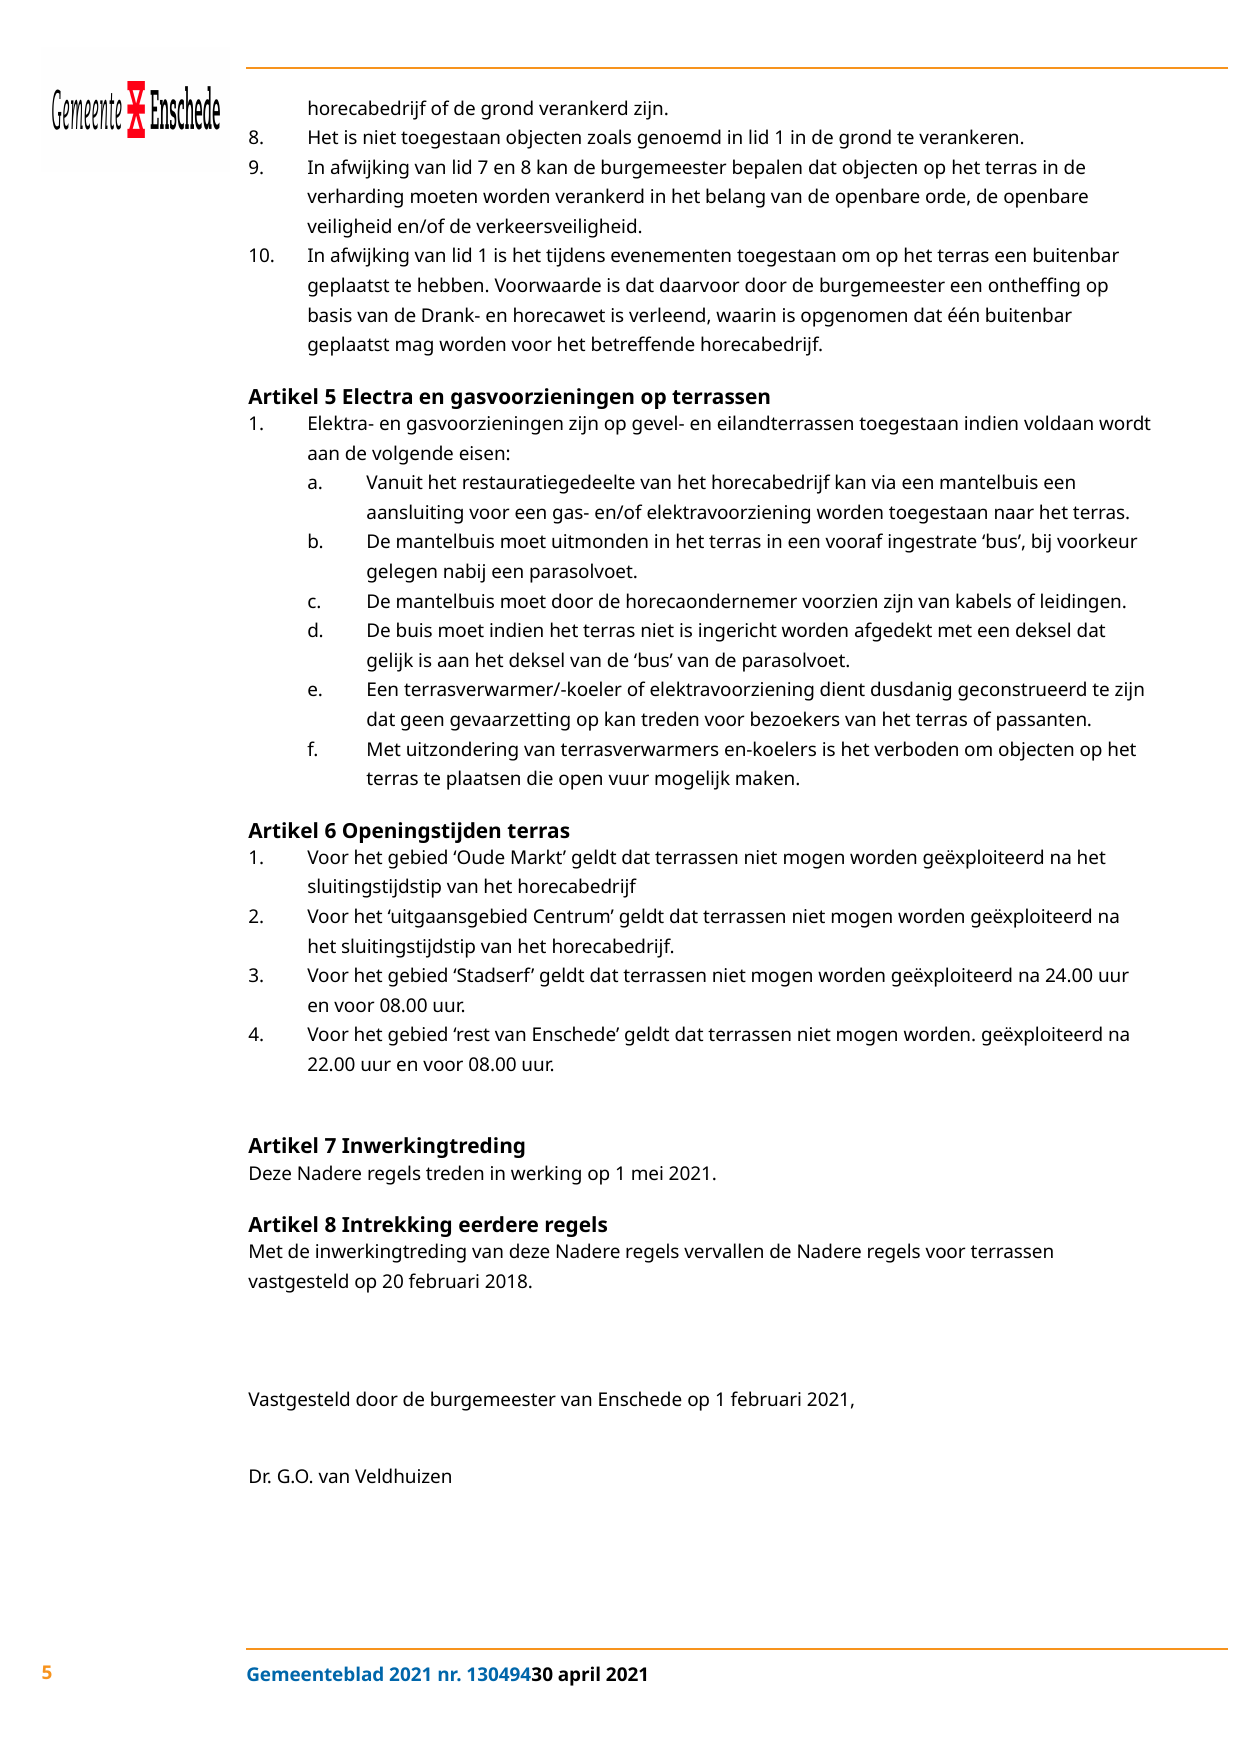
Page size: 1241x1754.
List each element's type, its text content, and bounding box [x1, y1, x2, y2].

list Voor het gebied ‘Stadserf’ geldt dat terrassen niet mogen worden geëxploiteerd na 24.00 uur en voor 08.00 uur. [248, 962, 1152, 1018]
text Dr. G.O. van Veldhuizen [248, 1464, 1152, 1489]
text Artikel 8 Intrekking eerdere regels [248, 1210, 1152, 1238]
text Artikel 7 Inwerkingtreding [248, 1131, 1152, 1160]
text Met de inwerkingtreding van deze Nadere regels vervallen de Nadere regels voor terrassen vastgesteld op 20 februari 2018. [248, 1238, 1152, 1294]
list Voor het gebied ‘rest van Enschede’ geldt dat terrassen niet mogen worden. geëxploiteerd na 22.00 uur en voor 08.00 uur. [248, 1022, 1152, 1077]
list Het is niet toegestaan objecten zoals genoemd in lid 1 in de grond te verankeren. [248, 124, 1152, 150]
picture [41, 47, 231, 172]
list Voor het ‘uitgaansgebied Centrum’ geldt dat terrassen niet mogen worden geëxploiteerd na het sluitingstijdstip van het horecabedrijf. [248, 903, 1152, 959]
list Met uitzondering van terrasverwarmers en-koelers is het verboden om objecten op het terras te plaatsen die open vuur mogelijk maken. [307, 736, 1152, 791]
list Vanuit het restauratiegedeelte van het horecabedrijf kan via een mantelbuis een aansluiting voor een gas- en/of elektravoorziening worden toegestaan naar het terras. [307, 469, 1152, 525]
list Elektra- en gasvoorzieningen zijn op gevel- en eilandterrassen toegestaan indien voldaan wordt aan de volgende eisen: [248, 410, 1152, 466]
list De mantelbuis moet uitmonden in het terras in een vooraf ingestrate ‘bus’, bij voorkeur gelegen nabij een parasolvoet. [307, 529, 1152, 584]
list In afwijking van lid 1 is het tijdens evenementen toegestaan om op het terras een buitenbar geplaatst te hebben. Voorwaarde is dat daarvoor door de burgemeester een ontheffing op basis van de Drank- en horecawet is verleend, waarin is opgenomen dat één buitenbar geplaatst mag worden voor het betreffende horecabedrijf. [248, 243, 1152, 357]
list De buis moet indien het terras niet is ingericht worden afgedekt met een deksel dat gelijk is aan het deksel van de ‘bus’ van de parasolvoet. [307, 617, 1152, 673]
text Artikel 6 Openingstijden terras [248, 816, 1152, 844]
list Voor het gebied ‘Oude Markt’ geldt dat terrassen niet mogen worden geëxploiteerd na het sluitingstijdstip van het horecabedrijf [248, 844, 1152, 899]
text Vastgesteld door de burgemeester van Enschede op 1 februari 2021, [248, 1386, 1152, 1412]
list Een terrasverwarmer/-koeler of elektravoorziening dient dusdanig geconstrueerd te zijn dat geen gevaarzetting op kan treden voor bezoekers van het terras of passanten. [307, 677, 1152, 732]
list De mantelbuis moet door de horecaondernemer voorzien zijn van kabels of leidingen. [307, 588, 1152, 613]
text Deze Nadere regels treden in werking op 1 mei 2021. [248, 1160, 1152, 1185]
list In afwijking van lid 7 en 8 kan de burgemeester bepalen dat objecten op het terras in de verharding moeten worden verankerd in het belang van de openbare orde, de openbare veiligheid en/of de verkeersveiligheid. [248, 154, 1152, 239]
text Artikel 5 Electra en gasvoorzieningen op terrassen [248, 382, 1152, 410]
list horecabedrijf of de grond verankerd zijn. [248, 95, 1152, 121]
